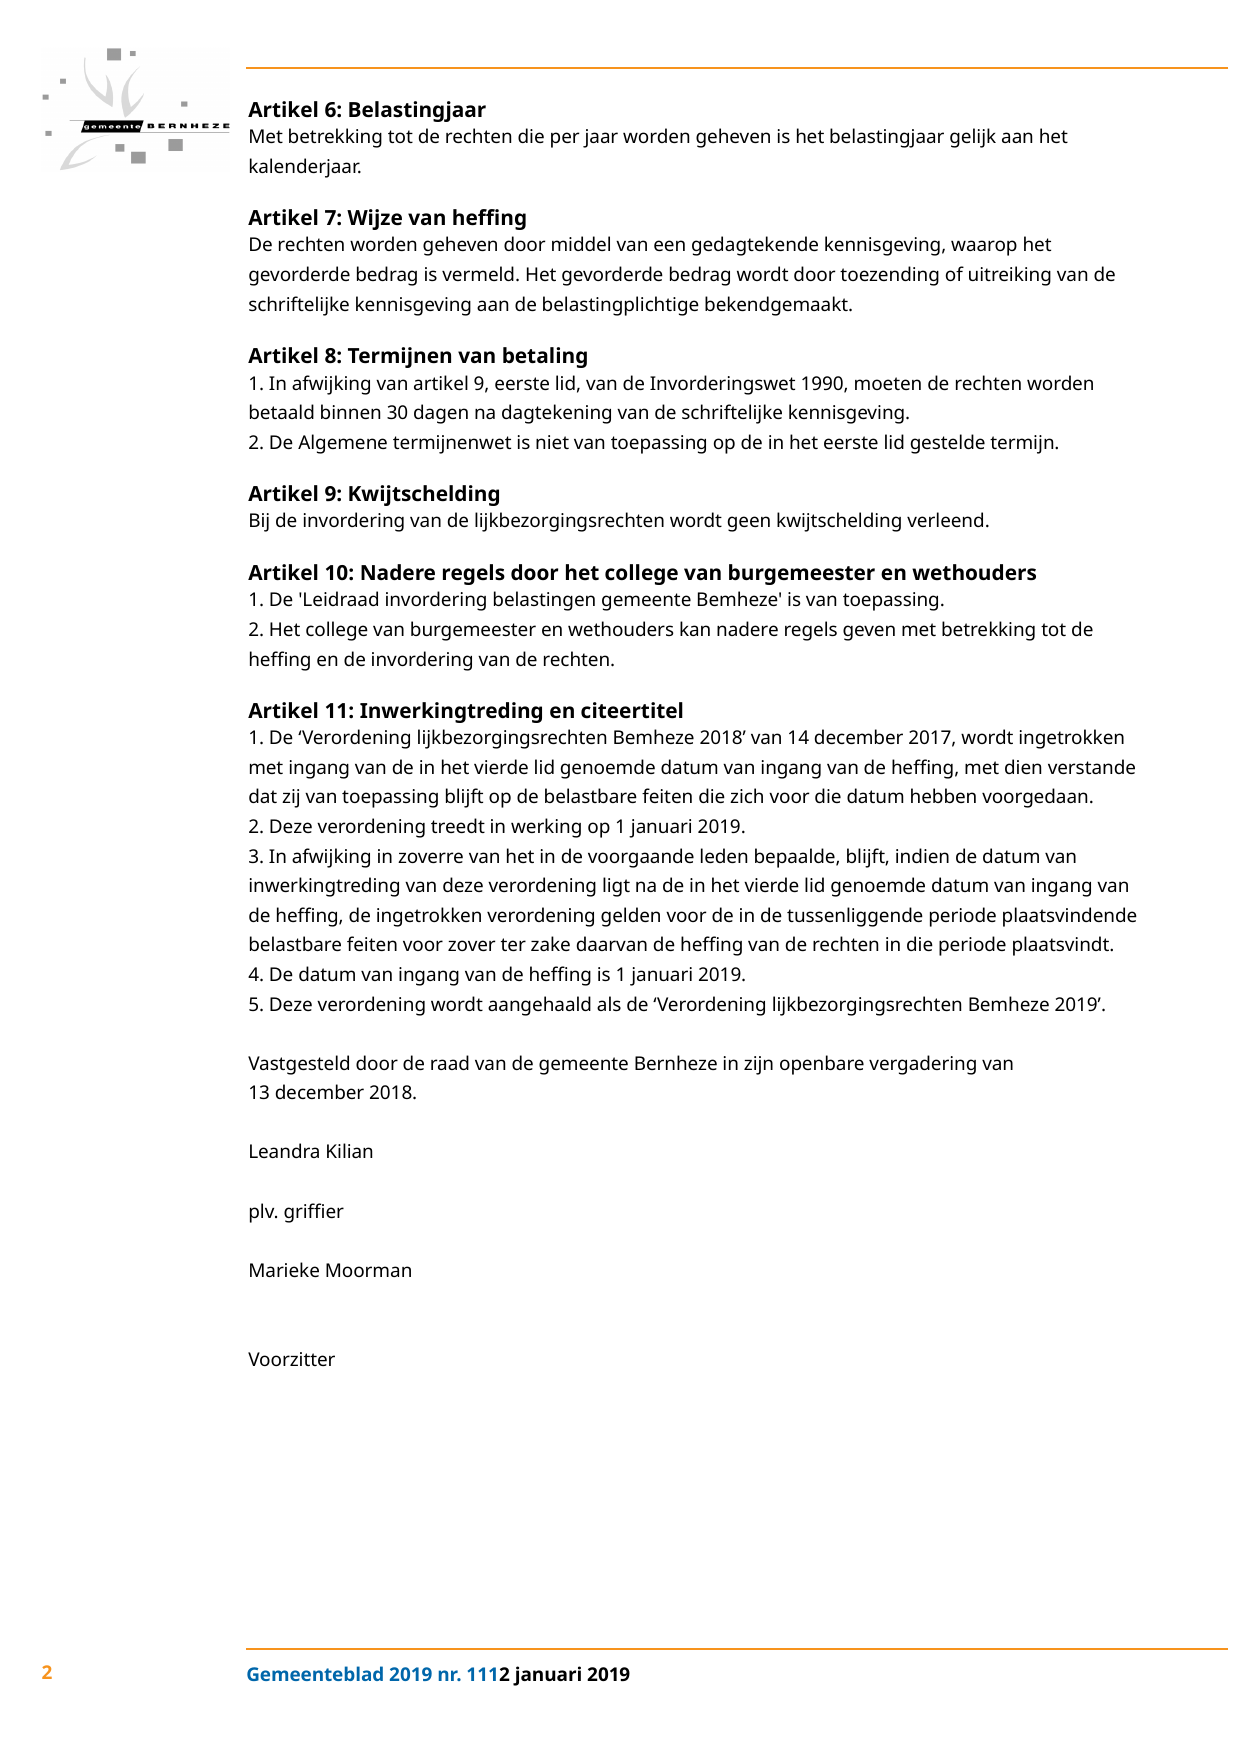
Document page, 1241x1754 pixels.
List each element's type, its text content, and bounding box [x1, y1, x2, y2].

text 5. Deze verordening wordt aangehaald als de ‘Verordening lijkbezorgingsrechten Bemheze 2019’. [248, 991, 1152, 1017]
text 3. In afwijking in zoverre van het in de voorgaande leden bepaalde, blijft, indien de datum van inwerkingtreding van deze verordening ligt na de in het vierde lid genoemde datum van ingang van de heffing, de ingetrokken verordening gelden voor de in de tussenliggende periode plaatsvindende belastbare feiten voor zover ter zake daarvan de heffing van de rechten in die periode plaatsvindt. [248, 843, 1152, 957]
text Met betrekking tot de rechten die per jaar worden geheven is het belastingjaar gelijk aan het kalenderjaar. [248, 123, 1152, 178]
text Vastgesteld door de raad van de gemeente Bernheze in zijn openbare vergadering van [248, 1050, 1152, 1076]
text Leandra Kilian [248, 1139, 1152, 1164]
text 13 december 2018. [248, 1079, 1152, 1105]
text 1. De 'Leidraad invordering belastingen gemeente Bemheze' is van toepassing. [248, 587, 1152, 612]
text Bij de invordering van de lijkbezorgingsrechten wordt geen kwijtschelding verleend. [248, 508, 1152, 533]
text Artikel 9: Kwijtschelding [248, 479, 1152, 508]
text Marieke Moorman [248, 1257, 1152, 1283]
text Voorzitter [248, 1346, 1152, 1372]
text 4. De datum van ingang van de heffing is 1 januari 2019. [248, 961, 1152, 987]
text Artikel 11: Inwerkingtreding en citeertitel [248, 696, 1152, 724]
text 1. In afwijking van artikel 9, eerste lid, van de Invorderingswet 1990, moeten de rechten worden betaald binnen 30 dagen na dagtekening van de schriftelijke kennisgeving. [248, 370, 1152, 425]
text De rechten worden geheven door middel van een gedagtekende kennisgeving, waarop het gevorderde bedrag is vermeld. Het gevorderde bedrag wordt door toezending of uitreiking van de schriftelijke kennisgeving aan de belastingplichtige bekendgemaakt. [248, 232, 1152, 317]
text 2. De Algemene termijnenwet is niet van toepassing op de in het eerste lid gestelde termijn. [248, 429, 1152, 454]
text Artikel 6: Belastingjaar [248, 95, 1152, 123]
text 2. Deze verordening treedt in werking op 1 januari 2019. [248, 813, 1152, 839]
picture [41, 47, 231, 172]
text Artikel 7: Wijze van heffing [248, 203, 1152, 232]
text Artikel 8: Termijnen van betaling [248, 341, 1152, 370]
text Artikel 10: Nadere regels door het college van burgemeester en wethouders [248, 558, 1152, 587]
text 2. Het college van burgemeester en wethouders kan nadere regels geven met betrekking tot de heffing en de invordering van de rechten. [248, 616, 1152, 671]
text 1. De ‘Verordening lijkbezorgingsrechten Bemheze 2018’ van 14 december 2017, wordt ingetrokken met ingang van de in het vierde lid genoemde datum van ingang van de heffing, met dien verstande dat zij van toepassing blijft op de belastbare feiten die zich voor die datum hebben voorgedaan. [248, 724, 1152, 809]
text plv. griffier [248, 1198, 1152, 1224]
